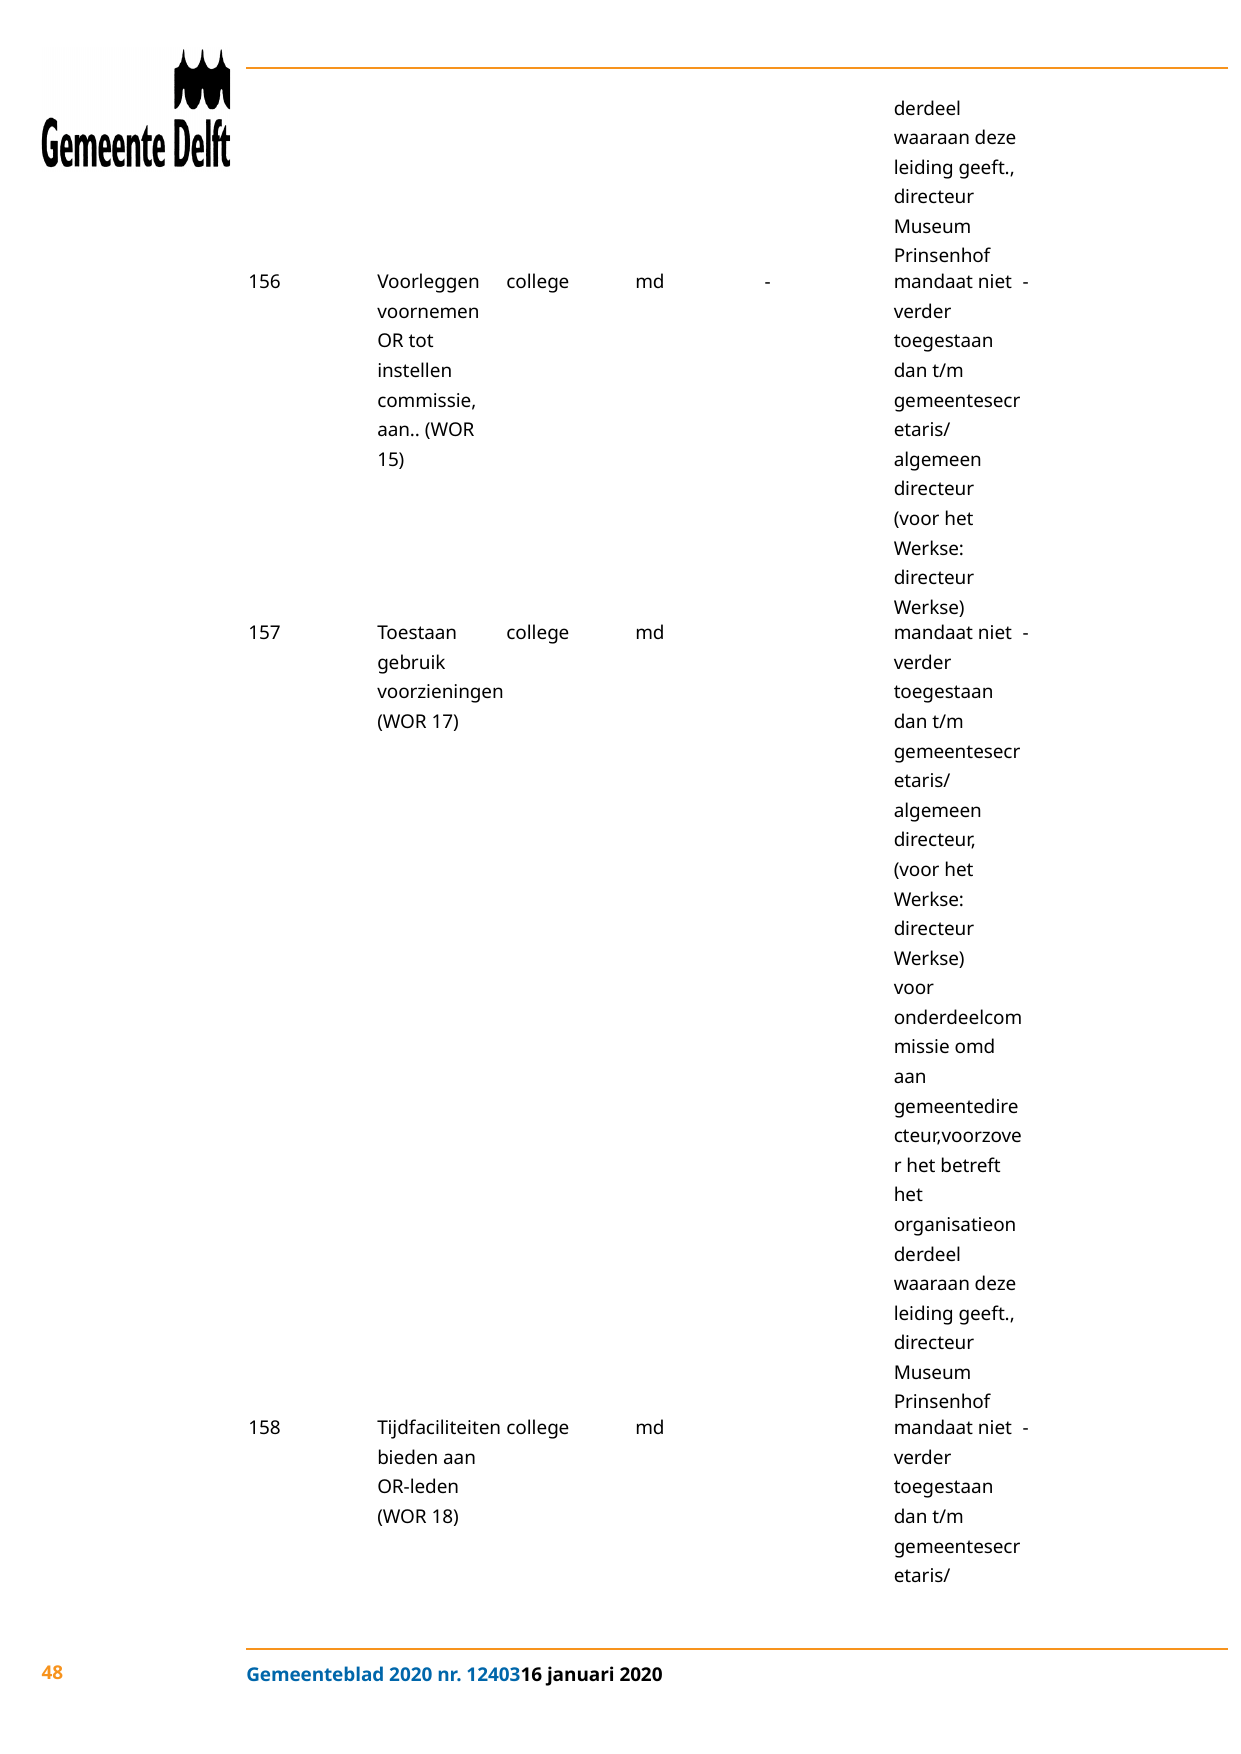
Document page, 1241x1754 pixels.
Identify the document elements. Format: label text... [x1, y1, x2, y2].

table_cell [248, 95, 377, 268]
table_cell Voorleggen voornemen OR tot instellen commissie, aan.. (WOR 15) [377, 269, 506, 619]
table_cell - [764, 269, 893, 619]
table_cell college [506, 620, 635, 1414]
table_cell Tijdfaciliteiten bieden aan OR-leden (WOR 18) [377, 1415, 506, 1588]
table_cell mandaat niet verder toegestaan dan t/m gemeentesecretaris/ algemeen directeur, (voor het Werkse: directeur Werkse) voor onderdeelcommissie omd aan gemeentedirecteur,voorzover het betreft het organisatieonderdeel waaraan deze leiding geeft., directeur Museum Prinsenhof [894, 620, 1022, 1414]
table_cell derdeel waaraan deze leiding geeft., directeur Museum Prinsenhof [894, 95, 1022, 268]
table_cell [506, 95, 635, 268]
table_cell 157 [248, 620, 377, 1414]
table_cell college [506, 269, 635, 619]
picture [41, 47, 231, 172]
table_cell - [1023, 1415, 1152, 1588]
table_cell [764, 1415, 893, 1588]
table_cell - [1023, 95, 1152, 268]
table_cell college [506, 1415, 635, 1588]
table_cell 158 [248, 1415, 377, 1588]
table_cell 156 [248, 269, 377, 619]
table_cell [764, 620, 893, 1414]
table_cell [377, 95, 506, 268]
table_cell - [1023, 620, 1152, 1414]
table_cell md [635, 1415, 764, 1588]
table_cell - [1023, 269, 1152, 619]
table_cell [635, 95, 764, 268]
table_cell Toestaan gebruik voorzieningen (WOR 17) [377, 620, 506, 1414]
table_cell md [635, 269, 764, 619]
table_cell mandaat niet verder toegestaan dan t/m gemeentesecretaris/ [894, 1415, 1022, 1588]
table_cell [764, 95, 893, 268]
table_cell md [635, 620, 764, 1414]
table_cell mandaat niet verder toegestaan dan t/m gemeentesecretaris/ algemeen directeur (voor het Werkse: directeur Werkse) [894, 269, 1022, 619]
